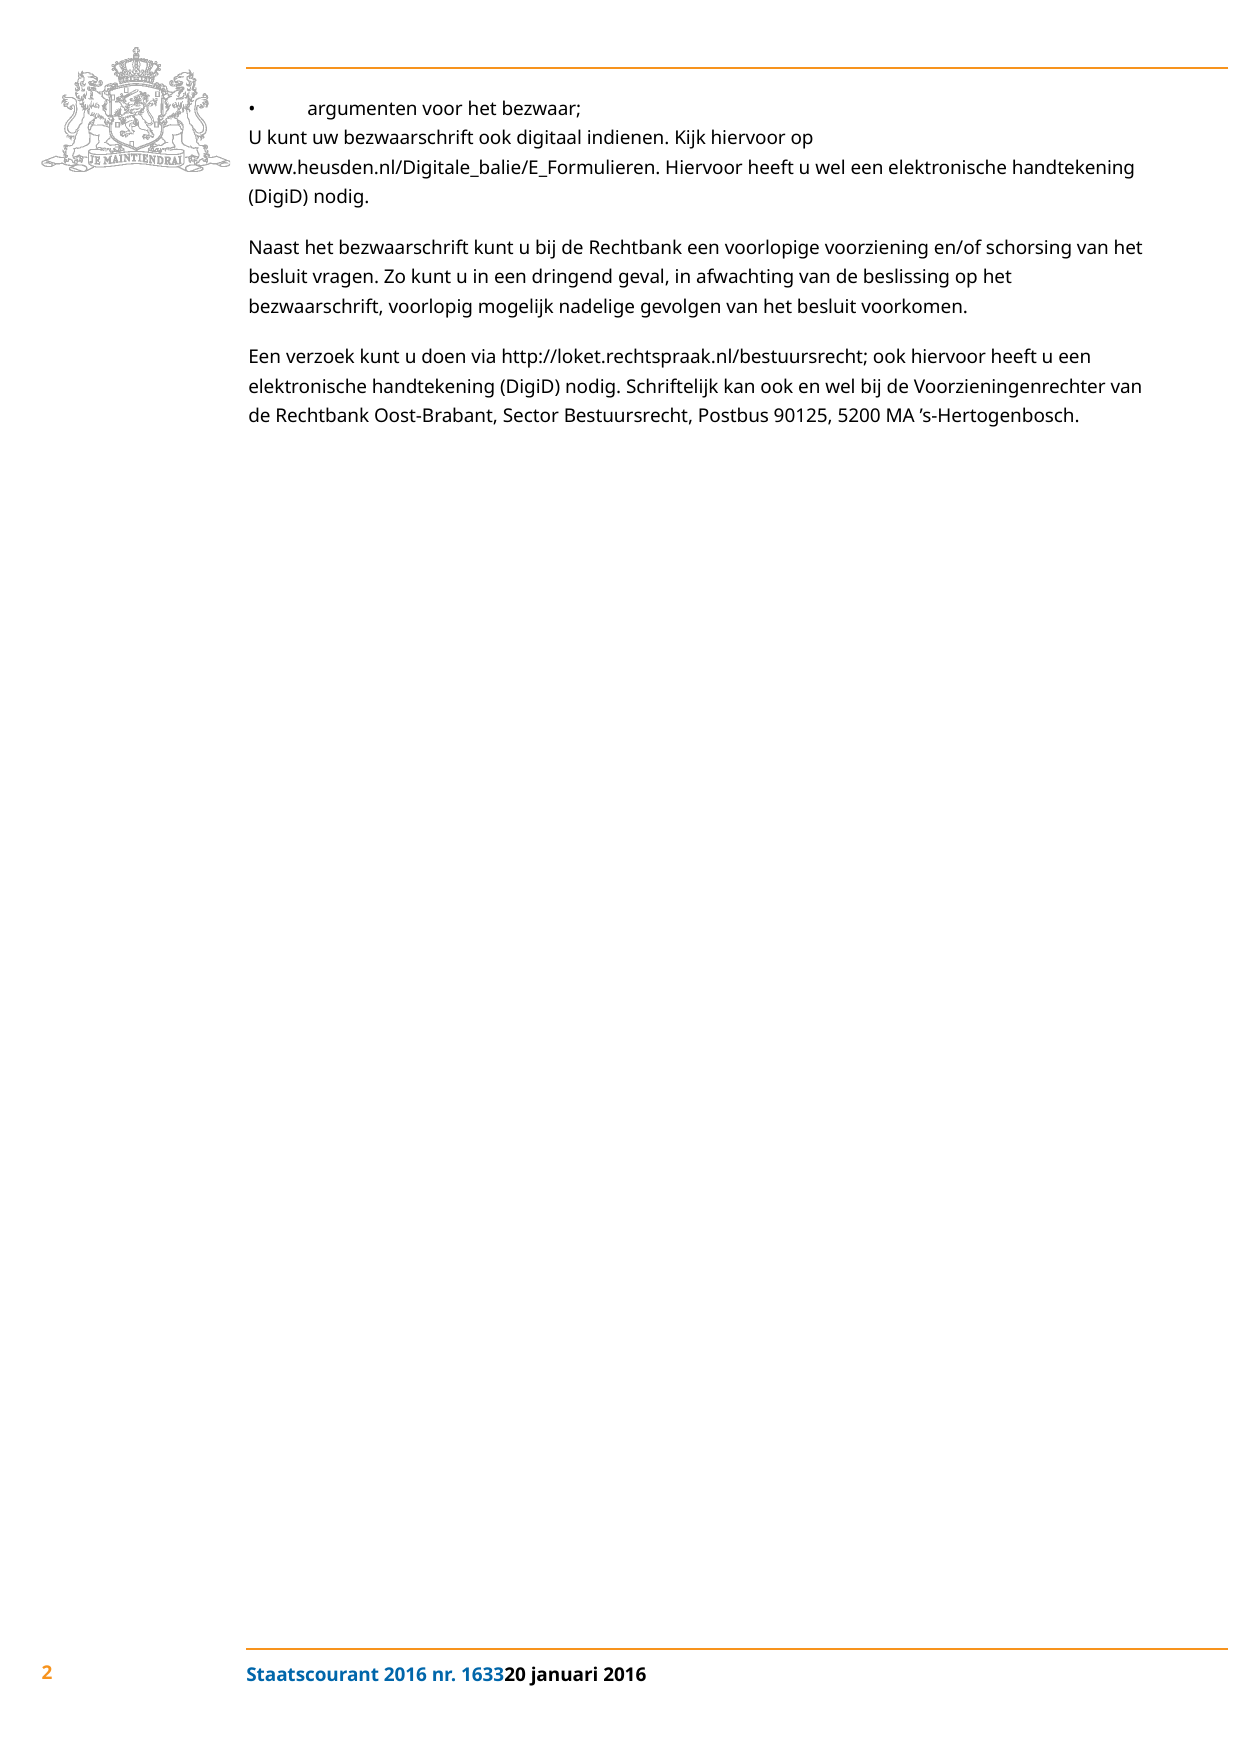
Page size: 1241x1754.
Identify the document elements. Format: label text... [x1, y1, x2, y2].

text Naast het bezwaarschrift kunt u bij de Rechtbank een voorlopige voorziening en/of schorsing van het besluit vragen. Zo kunt u in een dringend geval, in afwachting van de beslissing op het bezwaarschrift, voorlopig mogelijk nadelige gevolgen van het besluit voorkomen. [248, 234, 1152, 319]
text U kunt uw bezwaarschrift ook digitaal indienen. Kijk hiervoor op www.heusden.nl/Digitale_balie/E_Formulieren. Hiervoor heeft u wel een elektronische handtekening (DigiD) nodig. [248, 124, 1152, 209]
list argumenten voor het bezwaar; [248, 95, 1152, 121]
text Een verzoek kunt u doen via http://loket.rechtspraak.nl/bestuursrecht; ook hiervoor heeft u een elektronische handtekening (DigiD) nodig. Schriftelijk kan ook en wel bij de Voorzieningenrechter van de Rechtbank Oost-Brabant, Sector Bestuursrecht, Postbus 90125, 5200 MA ’s-Hertogenbosch. [248, 343, 1152, 428]
picture [41, 47, 231, 172]
